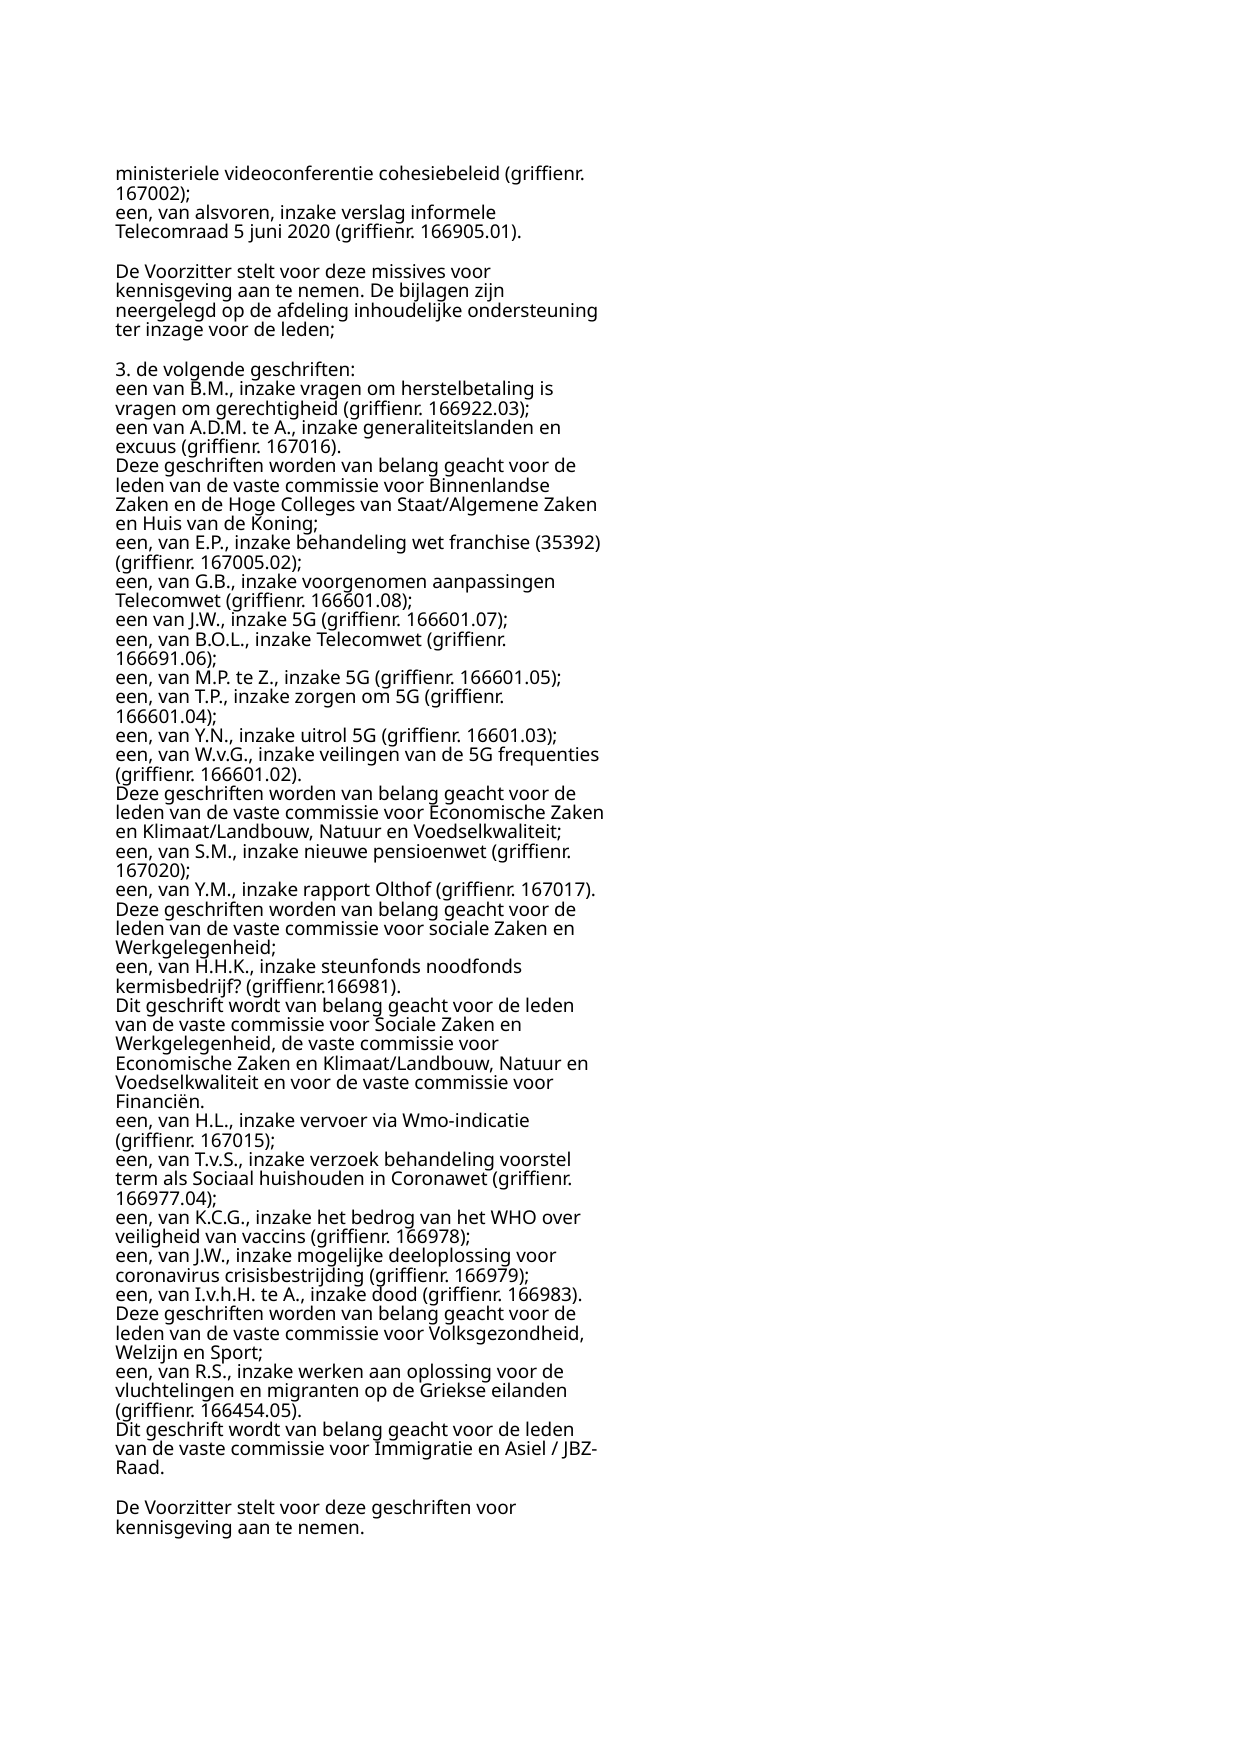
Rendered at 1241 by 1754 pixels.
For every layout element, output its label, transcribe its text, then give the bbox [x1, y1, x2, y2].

text 3. de volgende geschriften: [115, 361, 605, 380]
text een, van M.P. te Z., inzake 5G (griffienr. 166601.05); [115, 669, 605, 688]
text een, van K.C.G., inzake het bedrog van het WHO over veiligheid van vaccins (griffienr. 166978); [115, 1209, 605, 1247]
text Deze geschriften worden van belang geacht voor de leden van de vaste commissie voor Binnenlandse Zaken en de Hoge Colleges van Staat/Algemene Zaken en Huis van de Koning; [115, 457, 605, 534]
text Deze geschriften worden van belang geacht voor de leden van de vaste commissie voor Volksgezondheid, Welzijn en Sport; [115, 1305, 605, 1363]
text een, van S.M., inzake nieuwe pensioenwet (griffienr. 167020); [115, 843, 605, 881]
text een, van H.L., inzake vervoer via Wmo-indicatie (griffienr. 167015); [115, 1112, 605, 1151]
text een, van E.P., inzake behandeling wet franchise (35392) (griffienr. 167005.02); [115, 534, 605, 573]
text een, van T.P., inzake zorgen om 5G (griffienr. 166601.04); [115, 688, 605, 727]
text een, van B.O.L., inzake Telecomwet (griffienr. 166691.06); [115, 631, 605, 669]
text een, van H.H.K., inzake steunfonds noodfonds kermisbedrijf? (griffienr.166981). [115, 958, 605, 997]
text een van B.M., inzake vragen om herstelbetaling is vragen om gerechtigheid (griffienr. 166922.03); [115, 380, 605, 419]
text De Voorzitter stelt voor deze geschriften voor kennisgeving aan te nemen. [115, 1499, 605, 1538]
text een, van Y.M., inzake rapport Olthof (griffienr. 167017). [115, 881, 605, 901]
text een, van Y.N., inzake uitrol 5G (griffienr. 16601.03); [115, 727, 605, 746]
text Deze geschriften worden van belang geacht voor de leden van de vaste commissie voor Economische Zaken en Klimaat/Landbouw, Natuur en Voedselkwaliteit; [115, 785, 605, 843]
text een, van W.v.G., inzake veilingen van de 5G frequenties (griffienr. 166601.02). [115, 746, 605, 785]
text Deze geschriften worden van belang geacht voor de leden van de vaste commissie voor sociale Zaken en Werkgelegenheid; [115, 901, 605, 958]
text De Voorzitter stelt voor deze missives voor kennisgeving aan te nemen. De bijlagen zijn neergelegd op de afdeling inhoudelijke ondersteuning ter inzage voor de leden; [115, 263, 605, 340]
text een, van alsvoren, inzake verslag informele Telecomraad 5 juni 2020 (griffienr. 166905.01). [115, 204, 605, 242]
text een, van R.S., inzake werken aan oplossing voor de vluchtelingen en migranten op de Griekse eilanden (griffienr. 166454.05). [115, 1363, 605, 1421]
text een van A.D.M. te A., inzake generaliteitslanden en excuus (griffienr. 167016). [115, 419, 605, 457]
text een van J.W., inzake 5G (griffienr. 166601.07); [115, 611, 605, 631]
text een, van I.v.h.H. te A., inzake dood (griffienr. 166983). [115, 1286, 605, 1305]
text een, van G.B., inzake voorgenomen aanpassingen Telecomwet (griffienr. 166601.08); [115, 573, 605, 611]
text ministeriele videoconferentie cohesiebeleid (griffienr. 167002); [115, 165, 605, 204]
text Dit geschrift wordt van belang geacht voor de leden van de vaste commissie voor Immigratie en Asiel / JBZ-Raad. [115, 1421, 605, 1479]
text Dit geschrift wordt van belang geacht voor de leden van de vaste commissie voor Sociale Zaken en Werkgelegenheid, de vaste commissie voor Economische Zaken en Klimaat/Landbouw, Natuur en Voedselkwaliteit en voor de vaste commissie voor Financiën. [115, 997, 605, 1112]
text een, van T.v.S., inzake verzoek behandeling voorstel term als Sociaal huishouden in Coronawet (griffienr. 166977.04); [115, 1151, 605, 1209]
text een, van J.W., inzake mogelijke deeloplossing voor coronavirus crisisbestrijding (griffienr. 166979); [115, 1247, 605, 1286]
